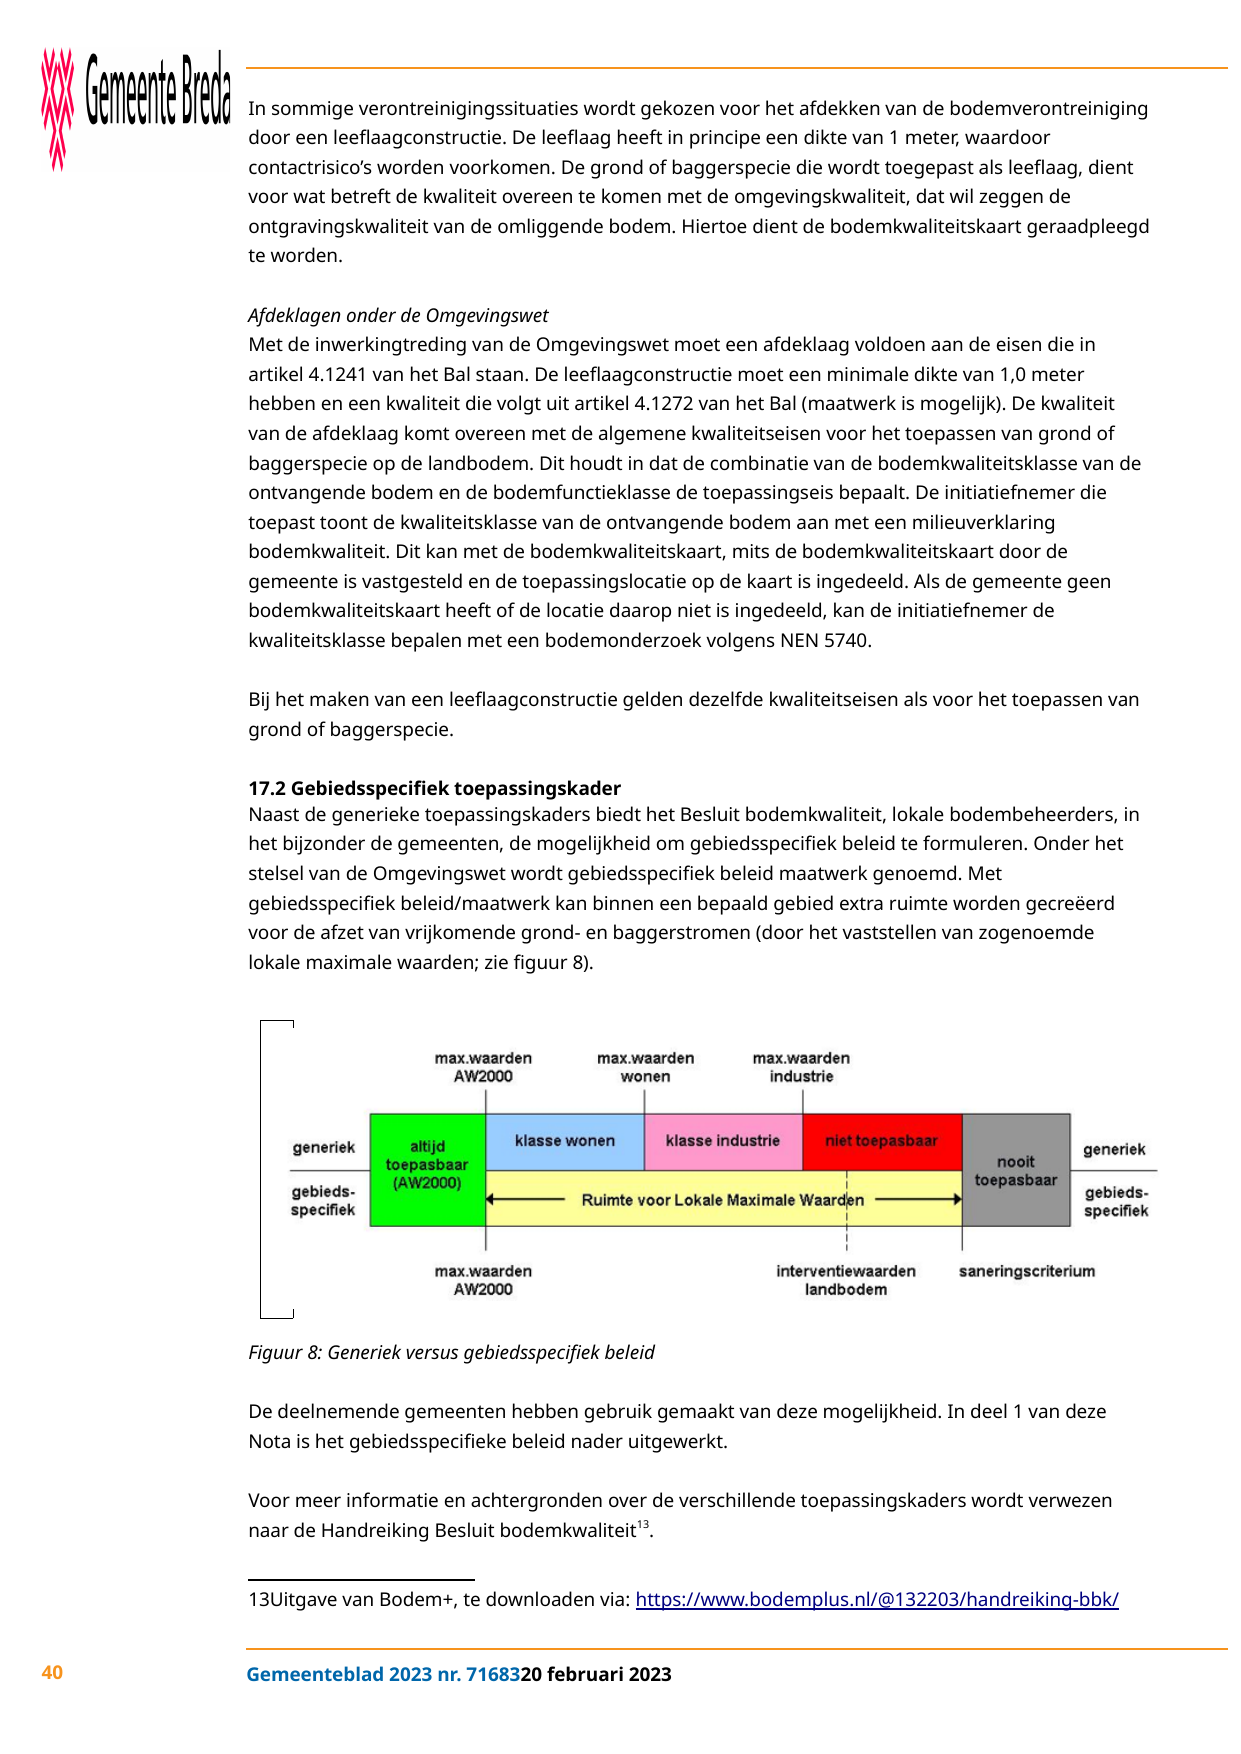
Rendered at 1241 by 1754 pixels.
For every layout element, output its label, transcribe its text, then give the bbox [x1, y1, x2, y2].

picture [41, 47, 231, 172]
text Naast de generieke toepassingskaders biedt het Besluit bodemkwaliteit, lokale bodembeheerders, in het bijzonder de gemeenten, de mogelijkheid om gebiedsspecifiek beleid te formuleren. Onder het stelsel van de Omgevingswet wordt gebiedsspecifiek beleid maatwerk genoemd. Met gebiedsspecifiek beleid/maatwerk kan binnen een bepaald gebied extra ruimte worden gecreëerd voor de afzet van vrijkomende grond- en baggerstromen (door het vaststellen van zogenoemde lokale maximale waarden; zie figuur 8). [248, 801, 1152, 974]
text Voor meer informatie en achtergronden over de verschillende toepassingskaders wordt verwezen naar de Handreiking Besluit bodemkwaliteit. [248, 1487, 1152, 1543]
text Met de inwerkingtreding van de Omgevingswet moet een afdeklaag voldoen aan de eisen die in artikel 4.1241 van het Bal staan. De leeflaagconstructie moet een minimale dikte van 1,0 meter hebben en een kwaliteit die volgt uit artikel 4.1272 van het Bal (maatwerk is mogelijk). De kwaliteit van de afdeklaag komt overeen met de algemene kwaliteitseisen voor het toepassen van grond of baggerspecie op de landbodem. Dit houdt in dat de combinatie van de bodemkwaliteitsklasse van de ontvangende bodem en de bodemfunctieklasse de toepassingseis bepaalt. De initiatiefnemer die toepast toont de kwaliteitsklasse van de ontvangende bodem aan met een milieuverklaring bodemkwaliteit. Dit kan met de bodemkwaliteitskaart, mits de bodemkwaliteitskaart door de gemeente is vastgesteld en de toepassingslocatie op de kaart is ingedeeld. Als de gemeente geen bodemkwaliteitskaart heeft of de locatie daarop niet is ingedeeld, kan de initiatiefnemer de kwaliteitsklasse bepalen met een bodemonderzoek volgens NEN 5740. [248, 331, 1152, 653]
text De deelnemende gemeenten hebben gebruik gemaakt van deze mogelijkheid. In deel 1 van deze Nota is het gebiedsspecifieke beleid nader uitgewerkt. [248, 1398, 1152, 1454]
text 17.2 Gebiedsspecifiek toepassingskader [248, 775, 1152, 801]
text In sommige verontreinigingssituaties wordt gekozen voor het afdekken van de bodemverontreiniging door een leeflaagconstructie. De leeflaag heeft in principe een dikte van 1 meter, waardoor contactrisico’s worden voorkomen. De grond of baggerspecie die wordt toegepast als leeflaag, dient voor wat betreft de kwaliteit overeen te komen met de omgevingskwaliteit, dat wil zeggen de ontgravingskwaliteit van de omliggende bodem. Hiertoe dient de bodemkwaliteitskaart geraadpleegd te worden. [248, 95, 1152, 268]
text Figuur 8: Generiek versus gebiedsspecifiek beleid [248, 1339, 1152, 1365]
text Uitgave van Bodem+, te downloaden via: https://www.bodemplus.nl/@132203/handreiking-bbk/ [248, 1586, 1152, 1612]
picture [268, 1028, 1173, 1309]
text Afdeklagen onder de Omgevingswet [248, 302, 1152, 328]
text Bij het maken van een leeflaagconstructie gelden dezelfde kwaliteitseisen als voor het toepassen van grond of baggerspecie. [248, 686, 1152, 742]
